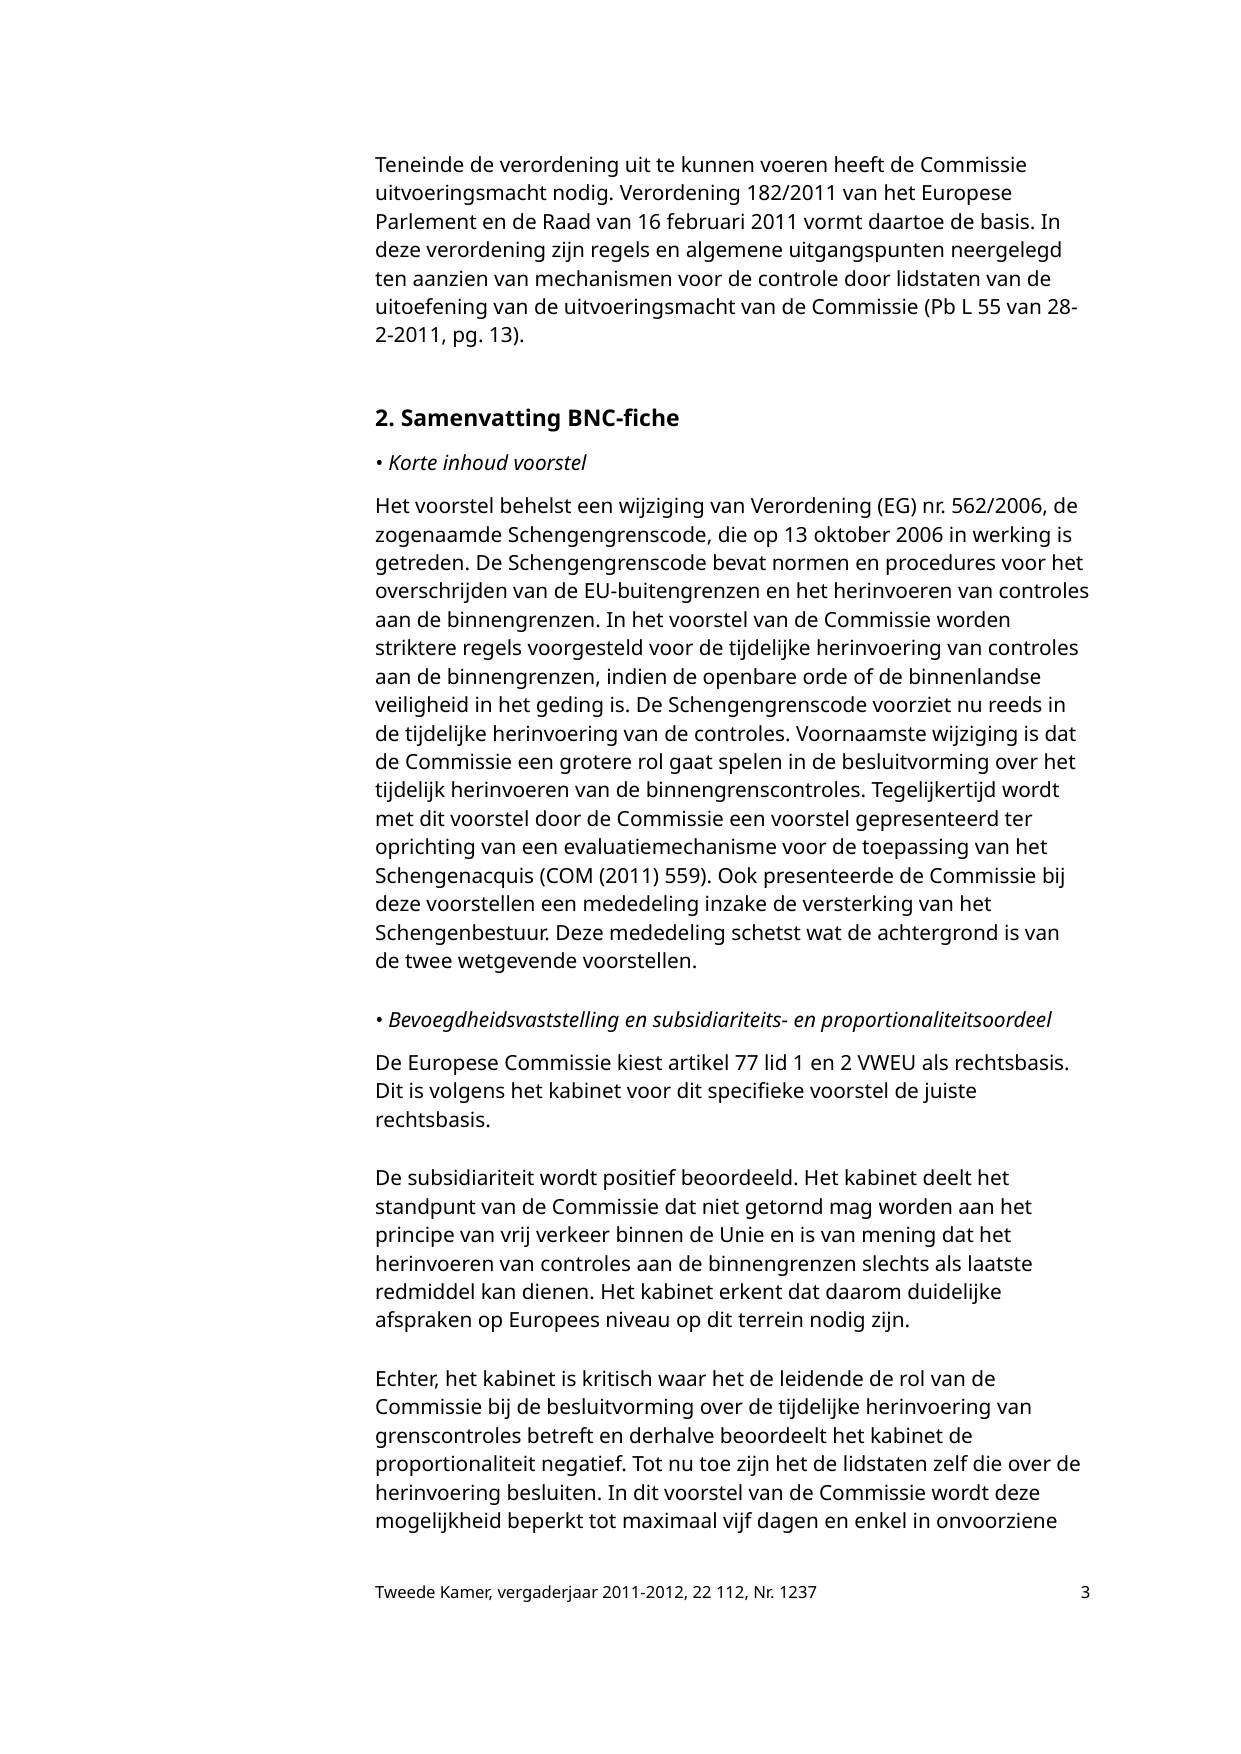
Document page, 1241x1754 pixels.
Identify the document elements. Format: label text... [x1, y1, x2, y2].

text De subsidiariteit wordt positief beoordeeld. Het kabinet deelt het standpunt van de Commissie dat niet getornd mag worden aan het principe van vrij verkeer binnen de Unie en is van mening dat het herinvoeren van controles aan de binnengrenzen slechts als laatste redmiddel kan dienen. Het kabinet erkent dat daarom duidelijke afspraken op Europees niveau op dit terrein nodig zijn. [375, 1163, 1090, 1334]
text De Europese Commissie kiest artikel 77 lid 1 en 2 VWEU als rechtsbasis. Dit is volgens het kabinet voor dit specifieke voorstel de juiste rechtsbasis. [375, 1048, 1090, 1133]
subtitle 2. Samenvatting BNC-fiche [375, 402, 1090, 433]
text • Korte inhoud voorstel [375, 448, 1090, 476]
text Echter, het kabinet is kritisch waar het de leidende de rol van de Commissie bij de besluitvorming over de tijdelijke herinvoering van grenscontroles betreft en derhalve beoordeelt het kabinet de proportionaliteit negatief. Tot nu toe zijn het de lidstaten zelf die over de herinvoering besluiten. In dit voorstel van de Commissie wordt deze mogelijkheid beperkt tot maximaal vijf dagen en enkel in onvoorziene [375, 1364, 1090, 1535]
text Het voorstel behelst een wijziging van Verordening (EG) nr. 562/2006, de zogenaamde Schengengrenscode, die op 13 oktober 2006 in werking is getreden. De Schengengrenscode bevat normen en procedures voor het overschrijden van de EU-buitengrenzen en het herinvoeren van controles aan de binnengrenzen. In het voorstel van de Commissie worden striktere regels voorgesteld voor de tijdelijke herinvoering van controles aan de binnengrenzen, indien de openbare orde of de binnenlandse veiligheid in het geding is. De Schengengrenscode voorziet nu reeds in de tijdelijke herinvoering van de controles. Voornaamste wijziging is dat de Commissie een grotere rol gaat spelen in de besluitvorming over het tijdelijk herinvoeren van de binnengrenscontroles. Tegelijkertijd wordt met dit voorstel door de Commissie een voorstel gepresenteerd ter oprichting van een evaluatiemechanisme voor de toepassing van het Schengenacquis (COM (2011) 559). Ook presenteerde de Commissie bij deze voorstellen een mededeling inzake de versterking van het Schengenbestuur. Deze mededeling schetst wat de achtergrond is van de twee wetgevende voorstellen. [375, 491, 1090, 975]
text Teneinde de verordening uit te kunnen voeren heeft de Commissie uitvoeringsmacht nodig. Verordening 182/2011 van het Europese Parlement en de Raad van 16 februari 2011 vormt daartoe de basis. In deze verordening zijn regels en algemene uitgangspunten neergelegd ten aanzien van mechanismen voor de controle door lidstaten van de uitoefening van de uitvoeringsmacht van de Commissie (Pb L 55 van 28-2-2011, pg. 13). [375, 150, 1090, 349]
text • Bevoegdheidsvaststelling en subsidiariteits- en proportionaliteitsoordeel [375, 1005, 1090, 1033]
